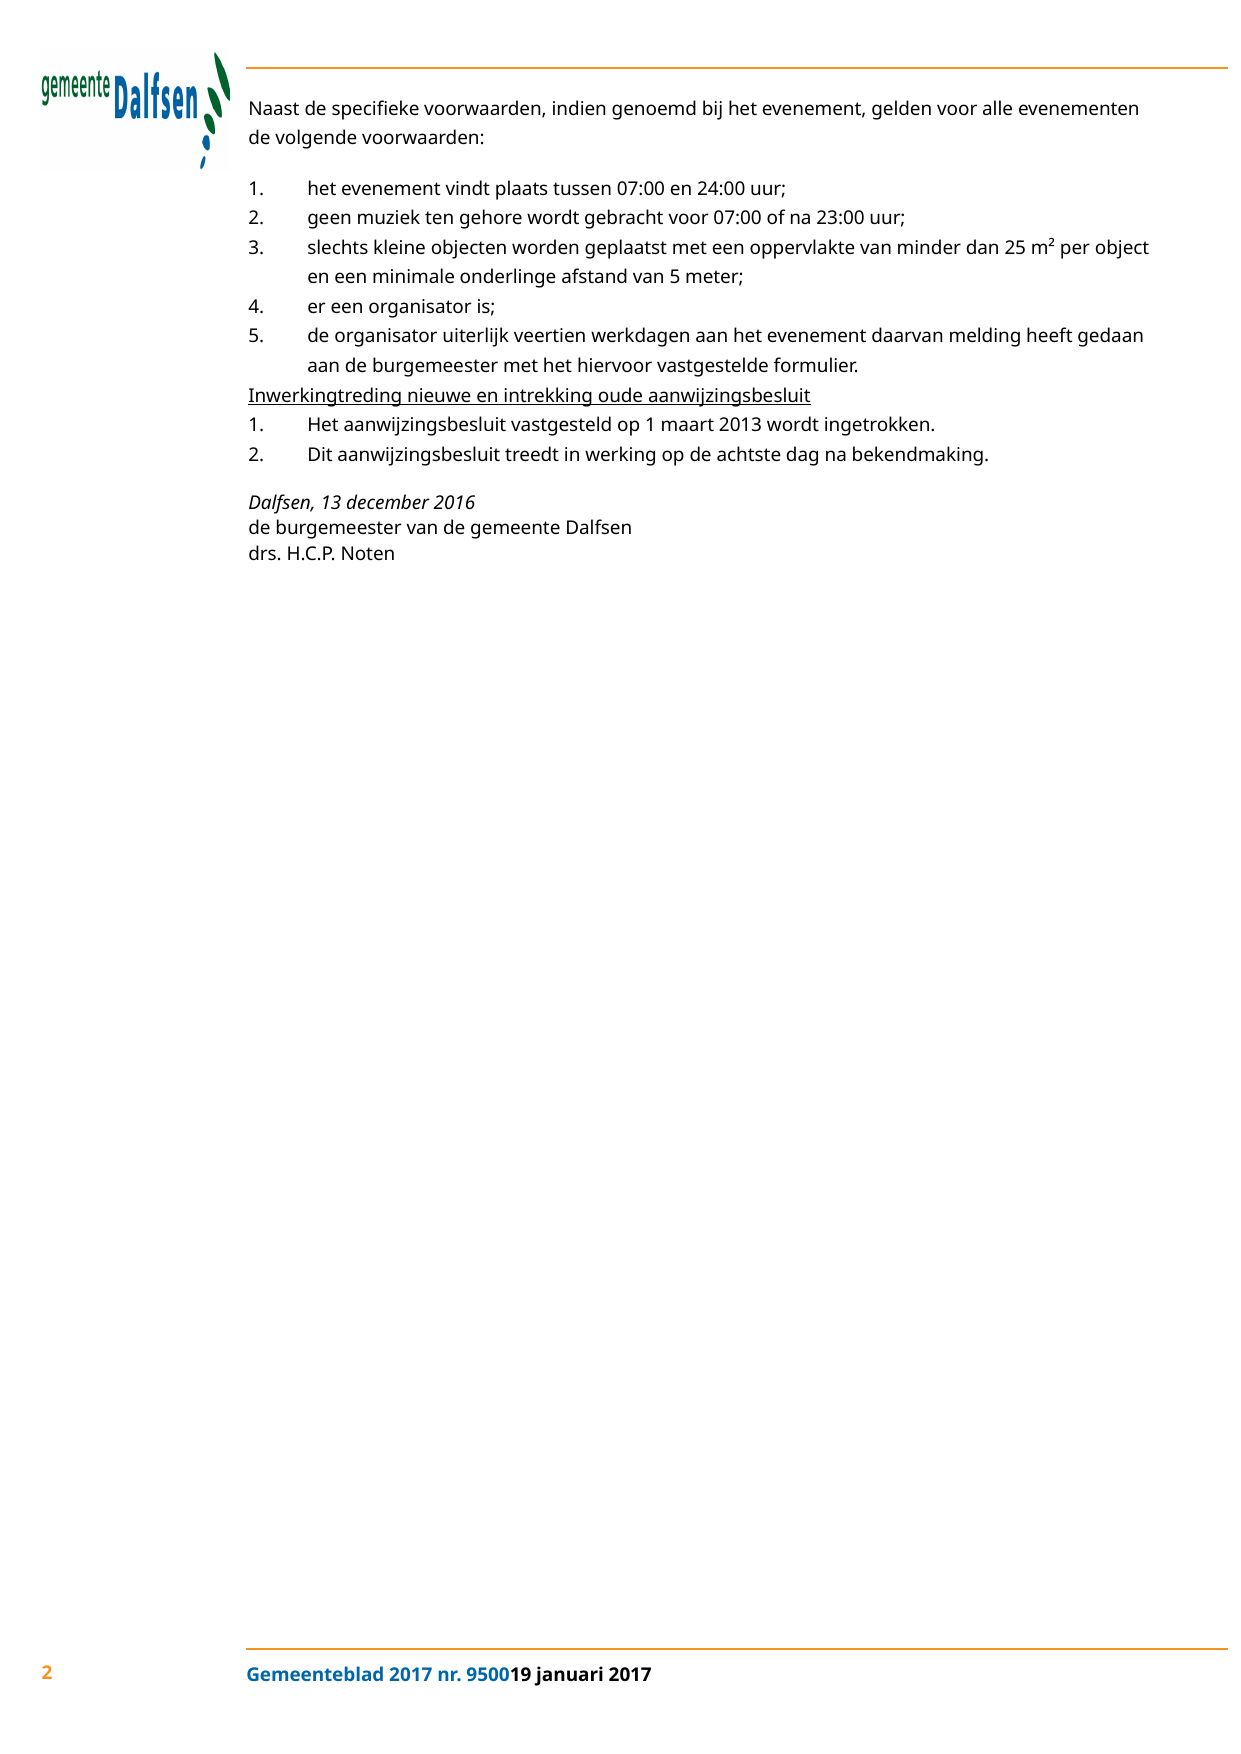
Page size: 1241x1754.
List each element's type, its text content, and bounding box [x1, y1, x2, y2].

list Het aanwijzingsbesluit vastgesteld op 1 maart 2013 wordt ingetrokken. [248, 411, 1152, 437]
text Dalfsen, 13 december 2016 [248, 489, 1152, 514]
list er een organisator is; [248, 293, 1152, 319]
text de burgemeester van de gemeente Dalfsen [248, 514, 1152, 540]
list slechts kleine objecten worden geplaatst met een oppervlakte van minder dan 25 m² per object en een minimale onderlinge afstand van 5 meter; [248, 234, 1152, 289]
list Dit aanwijzingsbesluit treedt in werking op de achtste dag na bekendmaking. [248, 441, 1152, 467]
list het evenement vindt plaats tussen 07:00 en 24:00 uur; [248, 175, 1152, 201]
list de organisator uiterlijk veertien werkdagen aan het evenement daarvan melding heeft gedaan aan de burgemeester met het hiervoor vastgestelde formulier. [248, 323, 1152, 378]
text Naast de specifieke voorwaarden, indien genoemd bij het evenement, gelden voor alle evenementen de volgende voorwaarden: [248, 95, 1152, 150]
text Inwerkingtreding nieuwe en intrekking oude aanwijzingsbesluit [248, 382, 1152, 408]
text drs. H.C.P. Noten [248, 540, 1152, 566]
list geen muziek ten gehore wordt gebracht voor 07:00 of na 23:00 uur; [248, 204, 1152, 230]
picture [41, 47, 231, 172]
